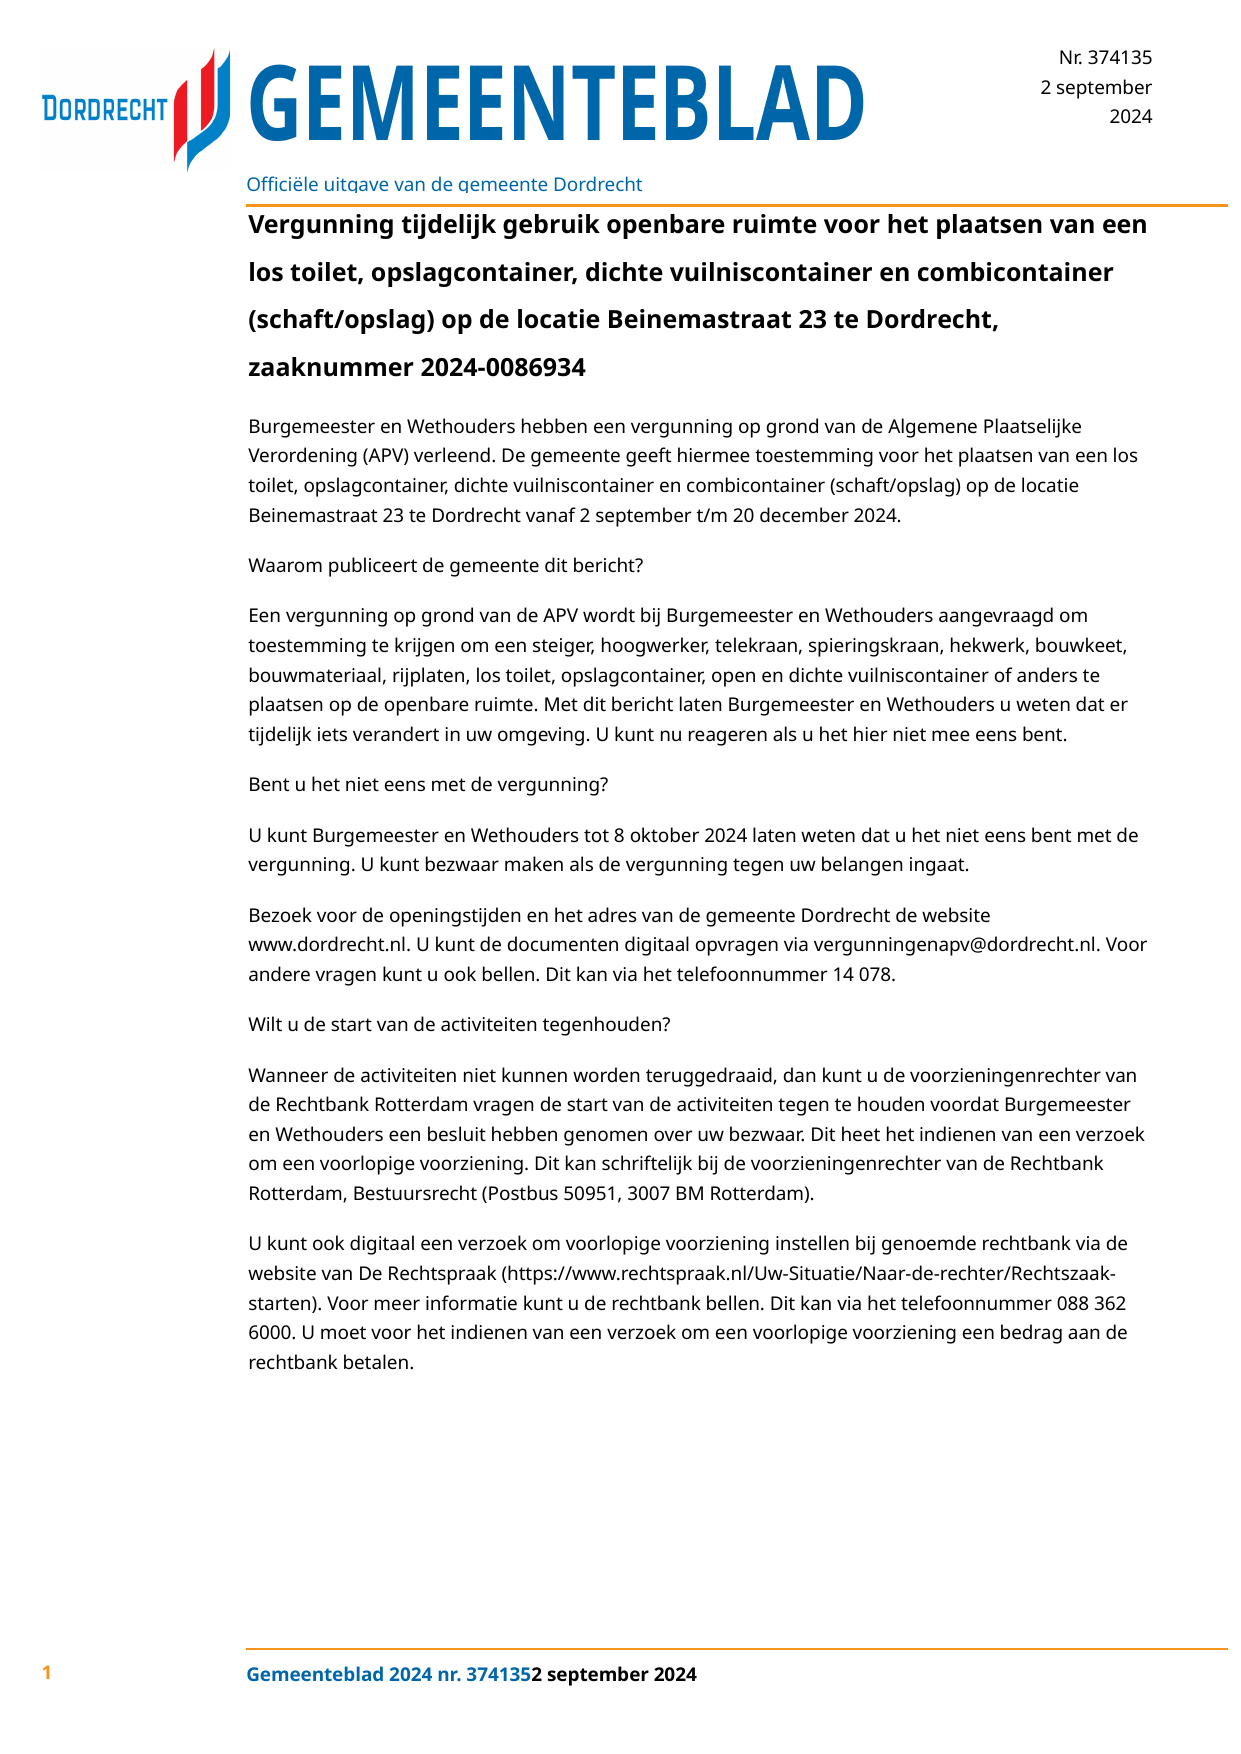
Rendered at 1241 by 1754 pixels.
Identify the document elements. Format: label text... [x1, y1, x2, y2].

text Wilt u de start van de activiteiten tegenhouden? [248, 1011, 1152, 1037]
text Bezoek voor de openingstijden en het adres van de gemeente Dordrecht de website www.dordrecht.nl. U kunt de documenten digitaal opvragen via vergunningenapv@dordrecht.nl. Voor andere vragen kunt u ook bellen. Dit kan via het telefoonnummer 14 078. [248, 902, 1152, 987]
text Burgemeester en Wethouders hebben een vergunning op grond van de Algemene Plaatselijke Verordening (APV) verleend. De gemeente geeft hiermee toestemming voor het plaatsen van een los toilet, opslagcontainer, dichte vuilniscontainer en combicontainer (schaft/opslag) op de locatie Beinemastraat 23 te Dordrecht vanaf 2 september t/m 20 december 2024. [248, 413, 1152, 528]
text U kunt Burgemeester en Wethouders tot 8 oktober 2024 laten weten dat u het niet eens bent met de vergunning. U kunt bezwaar maken als de vergunning tegen uw belangen ingaat. [248, 822, 1152, 877]
text Vergunning tijdelijk gebruik openbare ruimte voor het plaatsen van een los toilet, opslagcontainer, dichte vuilniscontainer en combicontainer (schaft/opslag) op de locatie Beinemastraat 23 te Dordrecht, zaaknummer 2024-0086934 [248, 207, 1152, 384]
text Wanneer de activiteiten niet kunnen worden teruggedraaid, dan kunt u de voorzieningenrechter van de Rechtbank Rotterdam vragen de start van de activiteiten tegen te houden voordat Burgemeester en Wethouders een besluit hebben genomen over uw bezwaar. Dit heet het indienen van een verzoek om een voorlopige voorziening. Dit kan schriftelijk bij de voorzieningenrechter van de Rechtbank Rotterdam, Bestuursrecht (Postbus 50951, 3007 BM Rotterdam). [248, 1062, 1152, 1206]
text Een vergunning op grond van de APV wordt bij Burgemeester en Wethouders aangevraagd om toestemming te krijgen om een steiger, hoogwerker, telekraan, spieringskraan, hekwerk, bouwkeet, bouwmateriaal, rijplaten, los toilet, opslagcontainer, open en dichte vuilniscontainer of anders te plaatsen op de openbare ruimte. Met dit bericht laten Burgemeester en Wethouders u weten dat er tijdelijk iets verandert in uw omgeving. U kunt nu reageren als u het hier niet mee eens bent. [248, 603, 1152, 747]
picture [41, 47, 231, 172]
text Waarom publiceert de gemeente dit bericht? [248, 552, 1152, 578]
text U kunt ook digitaal een verzoek om voorlopige voorziening instellen bij genoemde rechtbank via de website van De Rechtspraak (https://www.rechtspraak.nl/Uw-Situatie/Naar-de-rechter/Rechtszaak-starten). Voor meer informatie kunt u de rechtbank bellen. Dit kan via het telefoonnummer 088 362 6000. U moet voor het indienen van een verzoek om een voorlopige voorziening een bedrag aan de rechtbank betalen. [248, 1231, 1152, 1375]
text Bent u het niet eens met de vergunning? [248, 771, 1152, 797]
